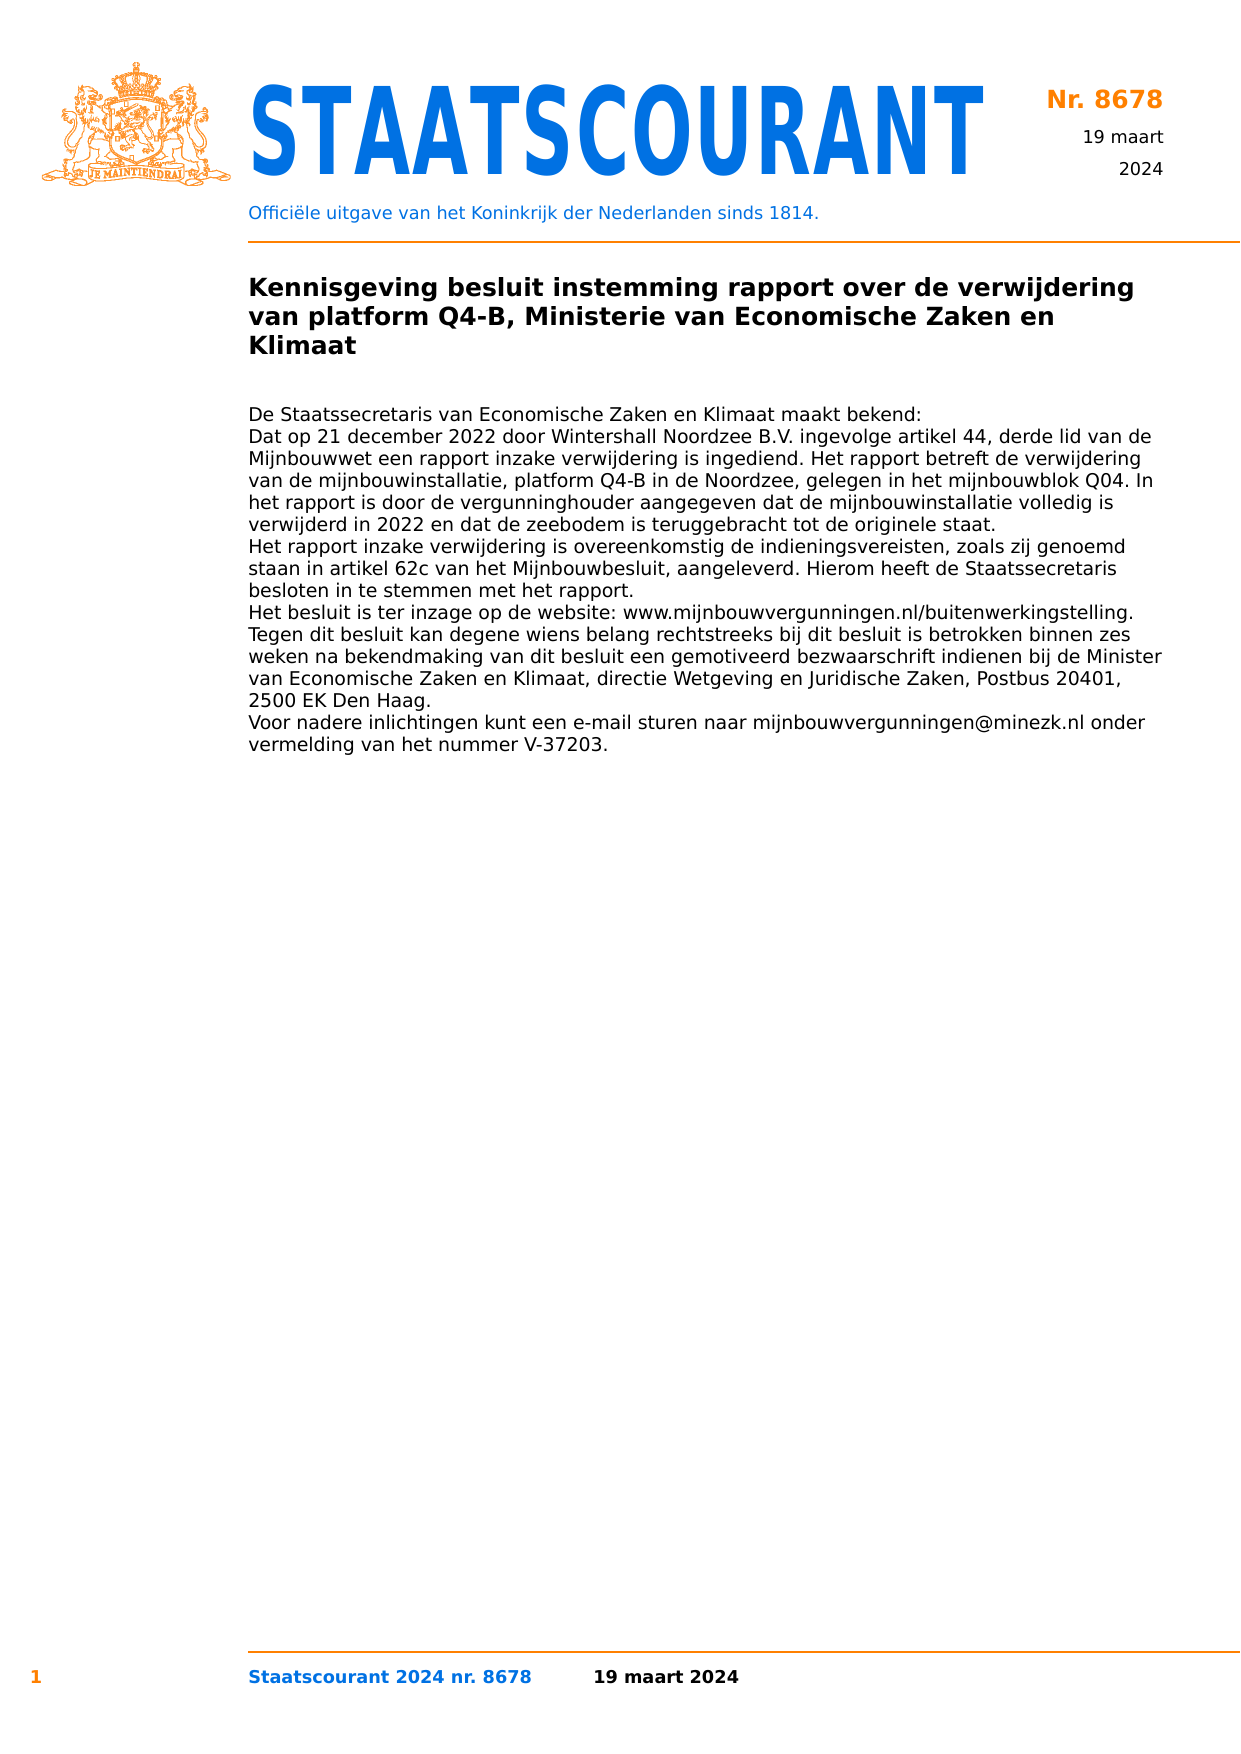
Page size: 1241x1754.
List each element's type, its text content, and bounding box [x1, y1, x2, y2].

table_cell 2024 [998, 153, 1240, 203]
text De Staatssecretaris van Economische Zaken en Klimaat maakt bekend: [248, 404, 1163, 426]
text Het besluit is ter inzage op de website: www.mijnbouwvergunningen.nl/buitenwerkingstelling. Tegen dit besluit kan degene wiens belang rechtstreeks bij dit besluit is betrokken binnen zes weken na bekendmaking van dit besluit een gemotiveerd bezwaarschrift indienen bij de Minister van Economische Zaken en Klimaat, directie Wetgeving en Juridische Zaken, Postbus 20401, 2500 EK Den Haag. [248, 602, 1163, 712]
text Het rapport inzake verwijdering is overeenkomstig de indieningsvereisten, zoals zij genoemd staan in artikel 62c van het Mijnbouwbesluit, aangeleverd. Hierom heeft de Staatssecretaris besloten in te stemmen met het rapport. [248, 536, 1163, 602]
table_header STAATSCOURANT [248, 62, 998, 203]
table_header Nr. 8678 [998, 62, 1240, 121]
table_cell Officiële uitgave van het Koninkrijk der Nederlanden sinds 1814. [248, 203, 1240, 241]
subtitle Kennisgeving besluit instemming rapport over de verwijdering van platform Q4-B, Ministerie van Economische Zaken en Klimaat [248, 273, 1163, 361]
picture [41, 62, 231, 186]
table_cell 19 maart [998, 121, 1240, 153]
text Voor nadere inlichtingen kunt een e-mail sturen naar mijnbouwvergunningen@minezk.nl onder vermelding van het nummer V-37203. [248, 712, 1163, 756]
table_header [25, 62, 248, 241]
text Dat op 21 december 2022 door Wintershall Noordzee B.V. ingevolge artikel 44, derde lid van de Mijnbouwwet een rapport inzake verwijdering is ingediend. Het rapport betreft de verwijdering van de mijnbouwinstallatie, platform Q4-B in de Noordzee, gelegen in het mijnbouwblok Q04. In het rapport is door de vergunninghouder aangegeven dat de mijnbouwinstallatie volledig is verwijderd in 2022 en dat de zeebodem is teruggebracht tot de originele staat. [248, 426, 1163, 536]
